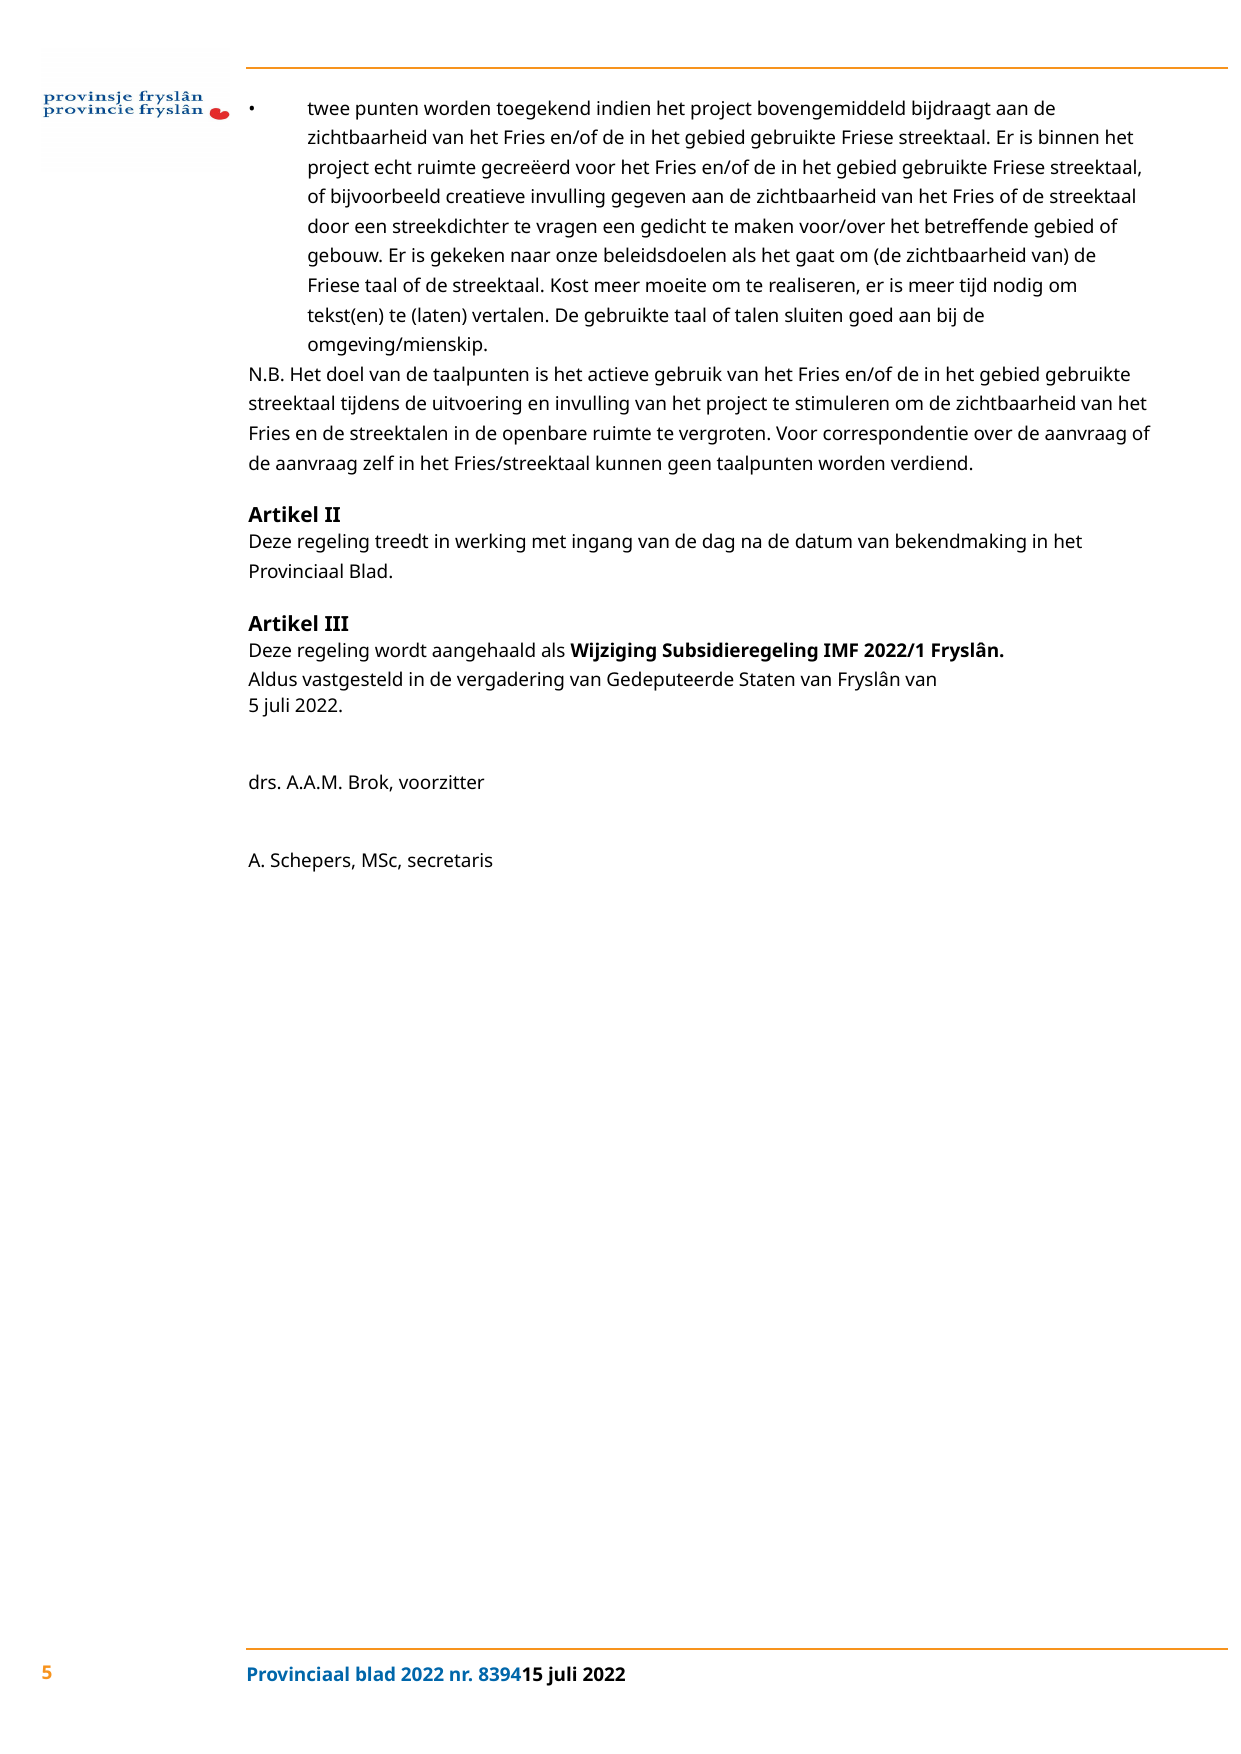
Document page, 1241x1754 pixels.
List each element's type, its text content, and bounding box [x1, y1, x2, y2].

picture [41, 47, 231, 172]
list twee punten worden toegekend indien het project bovengemiddeld bijdraagt aan de zichtbaarheid van het Fries en/of de in het gebied gebruikte Friese streektaal. Er is binnen het project echt ruimte gecreëerd voor het Fries en/of de in het gebied gebruikte Friese streektaal, of bijvoorbeeld creatieve invulling gegeven aan de zichtbaarheid van het Fries of de streektaal door een streekdichter te vragen een gedicht te maken voor/over het betreffende gebied of gebouw. Er is gekeken naar onze beleidsdoelen als het gaat om (de zichtbaarheid van) de Friese taal of de streektaal. Kost meer moeite om te realiseren, er is meer tijd nodig om tekst(en) te (laten) vertalen. De gebruikte taal of talen sluiten goed aan bij de omgeving/mienskip. [248, 95, 1152, 357]
text Aldus vastgesteld in de vergadering van Gedeputeerde Staten van Fryslân van [248, 667, 1152, 692]
text N.B. Het doel van de taalpunten is het actieve gebruik van het Fries en/of de in het gebied gebruikte streektaal tijdens de uitvoering en invulling van het project te stimuleren om de zichtbaarheid van het Fries en de streektalen in de openbare ruimte te vergroten. Voor correspondentie over de aanvraag of de aanvraag zelf in het Fries/streektaal kunnen geen taalpunten worden verdiend. [248, 361, 1152, 476]
text Deze regeling wordt aangehaald als Wijziging Subsidieregeling IMF 2022/1 Fryslân. [248, 637, 1152, 663]
text Artikel II [248, 500, 1152, 529]
text Artikel III [248, 609, 1152, 637]
text Deze regeling treedt in werking met ingang van de dag na de datum van bekendmaking in het Provinciaal Blad. [248, 529, 1152, 584]
text A. Schepers, MSc, secretaris [248, 847, 1152, 872]
text drs. A.A.M. Brok, voorzitter [248, 769, 1152, 795]
text 5 juli 2022. [248, 692, 1152, 718]
